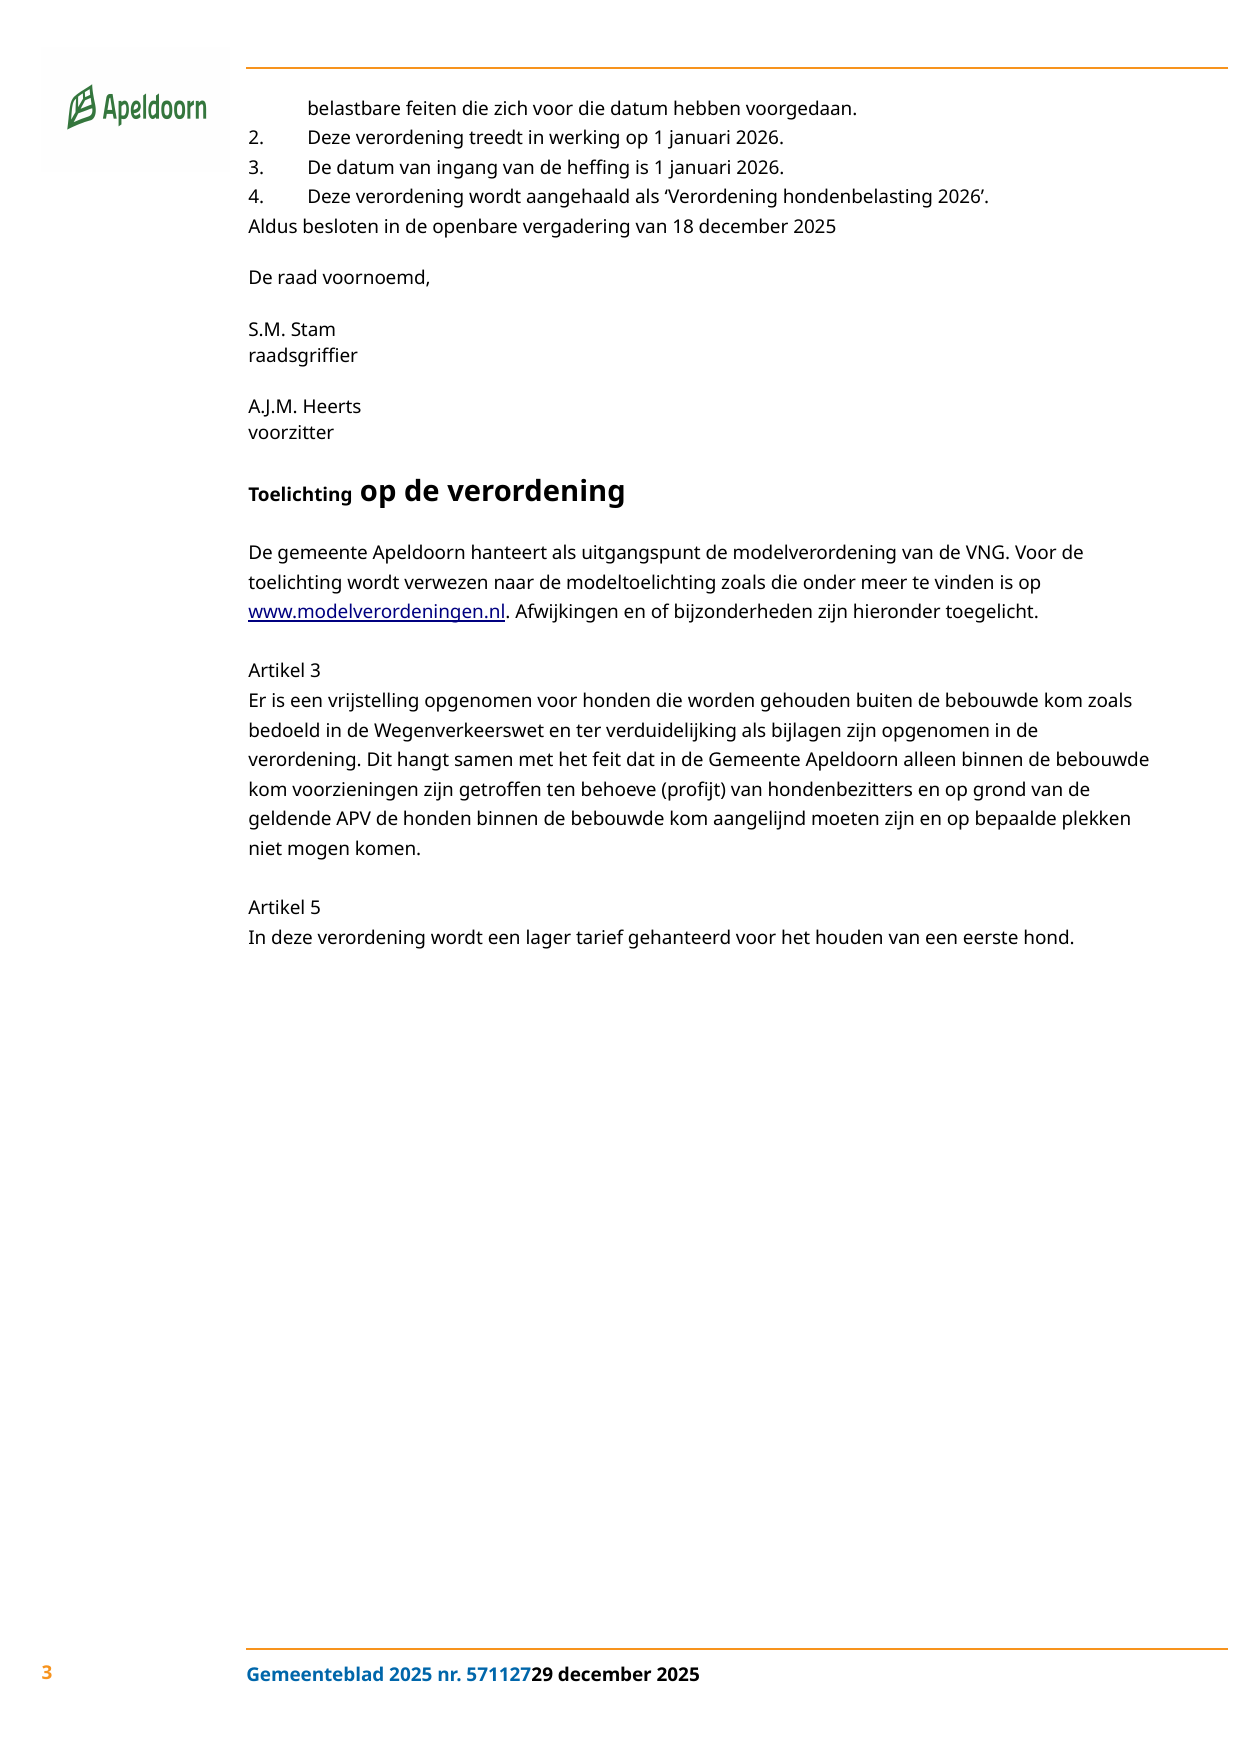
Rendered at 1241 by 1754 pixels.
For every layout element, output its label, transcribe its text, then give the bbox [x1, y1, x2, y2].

text Toelichting op de verordening [248, 470, 1152, 510]
text S.M. Stam [248, 316, 1152, 342]
list Deze verordening treedt in werking op 1 januari 2026. [248, 124, 1152, 150]
list De datum van ingang van de heffing is 1 januari 2026. [248, 154, 1152, 180]
text Artikel 5 [248, 894, 1152, 920]
text Artikel 3 [248, 658, 1152, 683]
picture [41, 47, 231, 172]
text raadsgriffier [248, 342, 1152, 367]
text Er is een vrijstelling opgenomen voor honden die worden gehouden buiten de bebouwde kom zoals bedoeld in de Wegenverkeerswet en ter verduidelijking als bijlagen zijn opgenomen in de verordening. Dit hangt samen met het feit dat in de Gemeente Apeldoorn alleen binnen de bebouwde kom voorzieningen zijn getroffen ten behoeve (profijt) van hondenbezitters en op grond van de geldende APV de honden binnen de bebouwde kom aangelijnd moeten zijn en op bepaalde plekken niet mogen komen. [248, 687, 1152, 861]
list Deze verordening wordt aangehaald als ‘Verordening hondenbelasting 2026’. [248, 183, 1152, 209]
text voorzitter [248, 419, 1152, 445]
list belastbare feiten die zich voor die datum hebben voorgedaan. [248, 95, 1152, 121]
text A.J.M. Heerts [248, 393, 1152, 419]
text De raad voornoemd, [248, 264, 1152, 290]
text De gemeente Apeldoorn hanteert als uitgangspunt de modelverordening van de VNG. Voor de toelichting wordt verwezen naar de modeltoelichting zoals die onder meer te vinden is op www.modelverordeningen.nl. Afwijkingen en of bijzonderheden zijn hieronder toegelicht. [248, 539, 1152, 624]
text Aldus besloten in de openbare vergadering van 18 december 2025 [248, 213, 1152, 239]
text In deze verordening wordt een lager tarief gehanteerd voor het houden van een eerste hond. [248, 924, 1152, 949]
